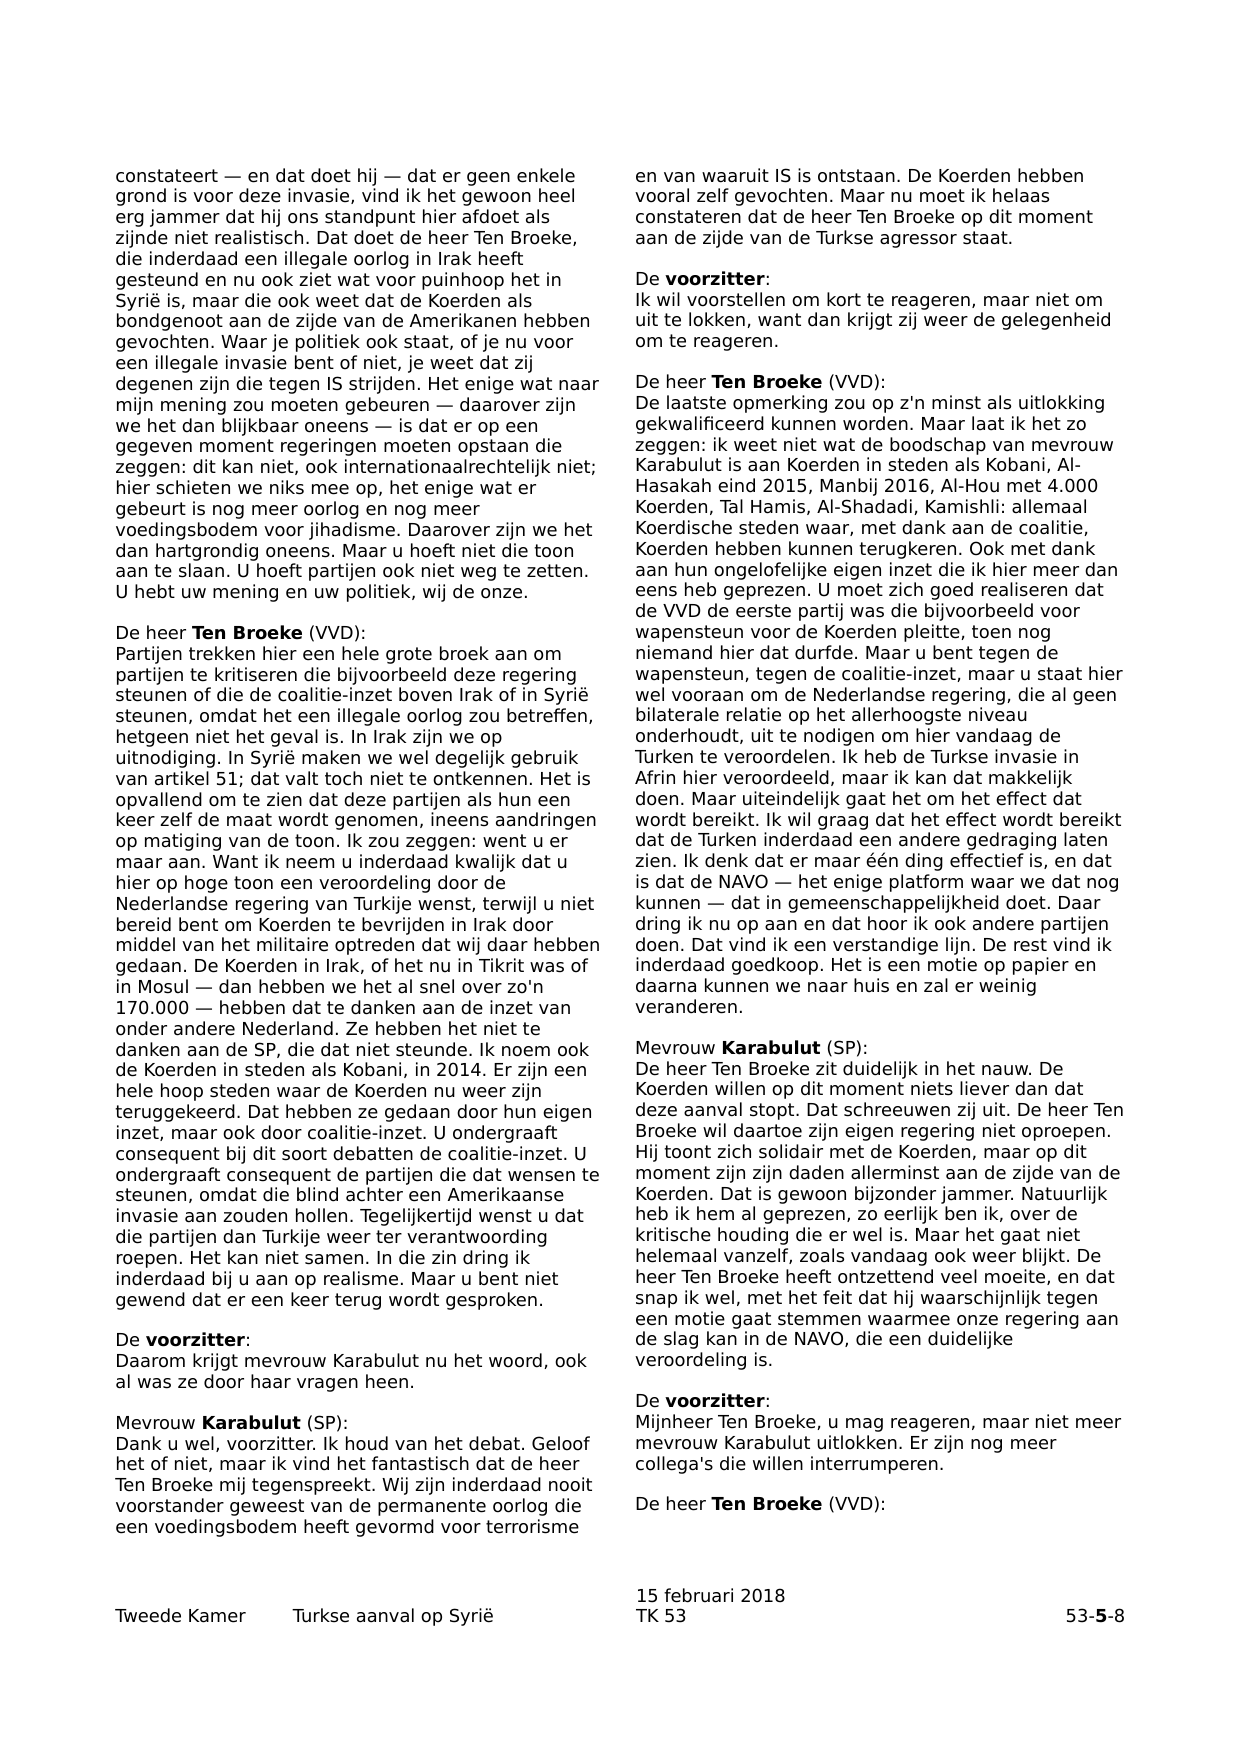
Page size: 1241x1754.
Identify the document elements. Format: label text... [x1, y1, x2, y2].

text constateert — en dat doet hij — dat er geen enkele grond is voor deze invasie, vind ik het gewoon heel erg jammer dat hij ons standpunt hier afdoet als zijnde niet realistisch. Dat doet de heer Ten Broeke, die inderdaad een illegale oorlog in Irak heeft gesteund en nu ook ziet wat voor puinhoop het in Syrië is, maar die ook weet dat de Koerden als bondgenoot aan de zijde van de Amerikanen hebben gevochten. Waar je politiek ook staat, of je nu voor een illegale invasie bent of niet, je weet dat zij degenen zijn die tegen IS strijden. Het enige wat naar mijn mening zou moeten gebeuren — daarover zijn we het dan blijkbaar oneens — is dat er op een gegeven moment regeringen moeten opstaan die zeggen: dit kan niet, ook internationaalrechtelijk niet; hier schieten we niks mee op, het enige wat er gebeurt is nog meer oorlog en nog meer voedingsbodem voor jihadisme. Daarover zijn we het dan hartgrondig oneens. Maar u hoeft niet die toon aan te slaan. U hoeft partijen ook niet weg te zetten. U hebt uw mening en uw politiek, wij de onze. [115, 165, 605, 603]
text De heer Ten Broeke (VVD): [115, 623, 605, 643]
text Daarom krijgt mevrouw Karabulut nu het woord, ook al was ze door haar vragen heen. [115, 1351, 605, 1393]
text De heer Ten Broeke (VVD): [635, 1494, 1125, 1515]
text Dank u wel, voorzitter. Ik houd van het debat. Geloof het of niet, maar ik vind het fantastisch dat de heer Ten Broeke mij tegenspreekt. Wij zijn inderdaad nooit voorstander geweest van de permanente oorlog die een voedingsbodem heeft gevormd voor terrorisme [115, 1433, 605, 1537]
text Mijnheer Ten Broeke, u mag reageren, maar niet meer mevrouw Karabulut uitlokken. Er zijn nog meer collega's die willen interrumperen. [635, 1412, 1125, 1474]
text Mevrouw Karabulut (SP): [635, 1038, 1125, 1058]
text Ik wil voorstellen om kort te reageren, maar niet om uit te lokken, want dan krijgt zij weer de gelegenheid om te reageren. [635, 289, 1125, 352]
text Partijen trekken hier een hele grote broek aan om partijen te kritiseren die bijvoorbeeld deze regering steunen of die de coalitie-inzet boven Irak of in Syrië steunen, omdat het een illegale oorlog zou betreffen, hetgeen niet het geval is. In Irak zijn we op uitnodiging. In Syrië maken we wel degelijk gebruik van artikel 51; dat valt toch niet te ontkennen. Het is opvallend om te zien dat deze partijen als hun een keer zelf de maat wordt genomen, ineens aandringen op matiging van de toon. Ik zou zeggen: went u er maar aan. Want ik neem u inderdaad kwalijk dat u hier op hoge toon een veroordeling door de Nederlandse regering van Turkije wenst, terwijl u niet bereid bent om Koerden te bevrijden in Irak door middel van het militaire optreden dat wij daar hebben gedaan. De Koerden in Irak, of het nu in Tikrit was of in Mosul — dan hebben we het al snel over zo'n 170.000 — hebben dat te danken aan de inzet van onder andere Nederland. Ze hebben het niet te danken aan de SP, die dat niet steunde. Ik noem ook de Koerden in steden als Kobani, in 2014. Er zijn een hele hoop steden waar de Koerden nu weer zijn teruggekeerd. Dat hebben ze gedaan door hun eigen inzet, maar ook door coalitie-inzet. U ondergraaft consequent bij dit soort debatten de coalitie-inzet. U ondergraaft consequent de partijen die dat wensen te steunen, omdat die blind achter een Amerikaanse invasie aan zouden hollen. Tegelijkertijd wenst u dat die partijen dan Turkije weer ter verantwoording roepen. Het kan niet samen. In die zin dring ik inderdaad bij u aan op realisme. Maar u bent niet gewend dat er een keer terug wordt gesproken. [115, 643, 605, 1310]
text De laatste opmerking zou op z'n minst als uitlokking gekwalificeerd kunnen worden. Maar laat ik het zo zeggen: ik weet niet wat de boodschap van mevrouw Karabulut is aan Koerden in steden als Kobani, Al-Hasakah eind 2015, Manbij 2016, Al-Hou met 4.000 Koerden, Tal Hamis, Al-Shadadi, Kamishli: allemaal Koerdische steden waar, met dank aan de coalitie, Koerden hebben kunnen terugkeren. Ook met dank aan hun ongelofelijke eigen inzet die ik hier meer dan eens heb geprezen. U moet zich goed realiseren dat de VVD de eerste partij was die bijvoorbeeld voor wapensteun voor de Koerden pleitte, toen nog niemand hier dat durfde. Maar u bent tegen de wapensteun, tegen de coalitie-inzet, maar u staat hier wel vooraan om de Nederlandse regering, die al geen bilaterale relatie op het allerhoogste niveau onderhoudt, uit te nodigen om hier vandaag de Turken te veroordelen. Ik heb de Turkse invasie in Afrin hier veroordeeld, maar ik kan dat makkelijk doen. Maar uiteindelijk gaat het om het effect dat wordt bereikt. Ik wil graag dat het effect wordt bereikt dat de Turken inderdaad een andere gedraging laten zien. Ik denk dat er maar één ding effectief is, en dat is dat de NAVO — het enige platform waar we dat nog kunnen — dat in gemeenschappelijkheid doet. Daar dring ik nu op aan en dat hoor ik ook andere partijen doen. Dat vind ik een verstandige lijn. De rest vind ik inderdaad goedkoop. Het is een motie op papier en daarna kunnen we naar huis en zal er weinig veranderen. [635, 393, 1125, 1018]
text De voorzitter: [635, 269, 1125, 289]
text De heer Ten Broeke zit duidelijk in het nauw. De Koerden willen op dit moment niets liever dan dat deze aanval stopt. Dat schreeuwen zij uit. De heer Ten Broeke wil daartoe zijn eigen regering niet oproepen. Hij toont zich solidair met de Koerden, maar op dit moment zijn zijn daden allerminst aan de zijde van de Koerden. Dat is gewoon bijzonder jammer. Natuurlijk heb ik hem al geprezen, zo eerlijk ben ik, over de kritische houding die er wel is. Maar het gaat niet helemaal vanzelf, zoals vandaag ook weer blijkt. De heer Ten Broeke heeft ontzettend veel moeite, en dat snap ik wel, met het feit dat hij waarschijnlijk tegen een motie gaat stemmen waarmee onze regering aan de slag kan in de NAVO, die een duidelijke veroordeling is. [635, 1058, 1125, 1371]
text en van waaruit IS is ontstaan. De Koerden hebben vooral zelf gevochten. Maar nu moet ik helaas constateren dat de heer Ten Broeke op dit moment aan de zijde van de Turkse agressor staat. [635, 165, 1125, 249]
text De voorzitter: [635, 1391, 1125, 1412]
text De voorzitter: [115, 1330, 605, 1351]
text De heer Ten Broeke (VVD): [635, 372, 1125, 393]
text Mevrouw Karabulut (SP): [115, 1413, 605, 1433]
